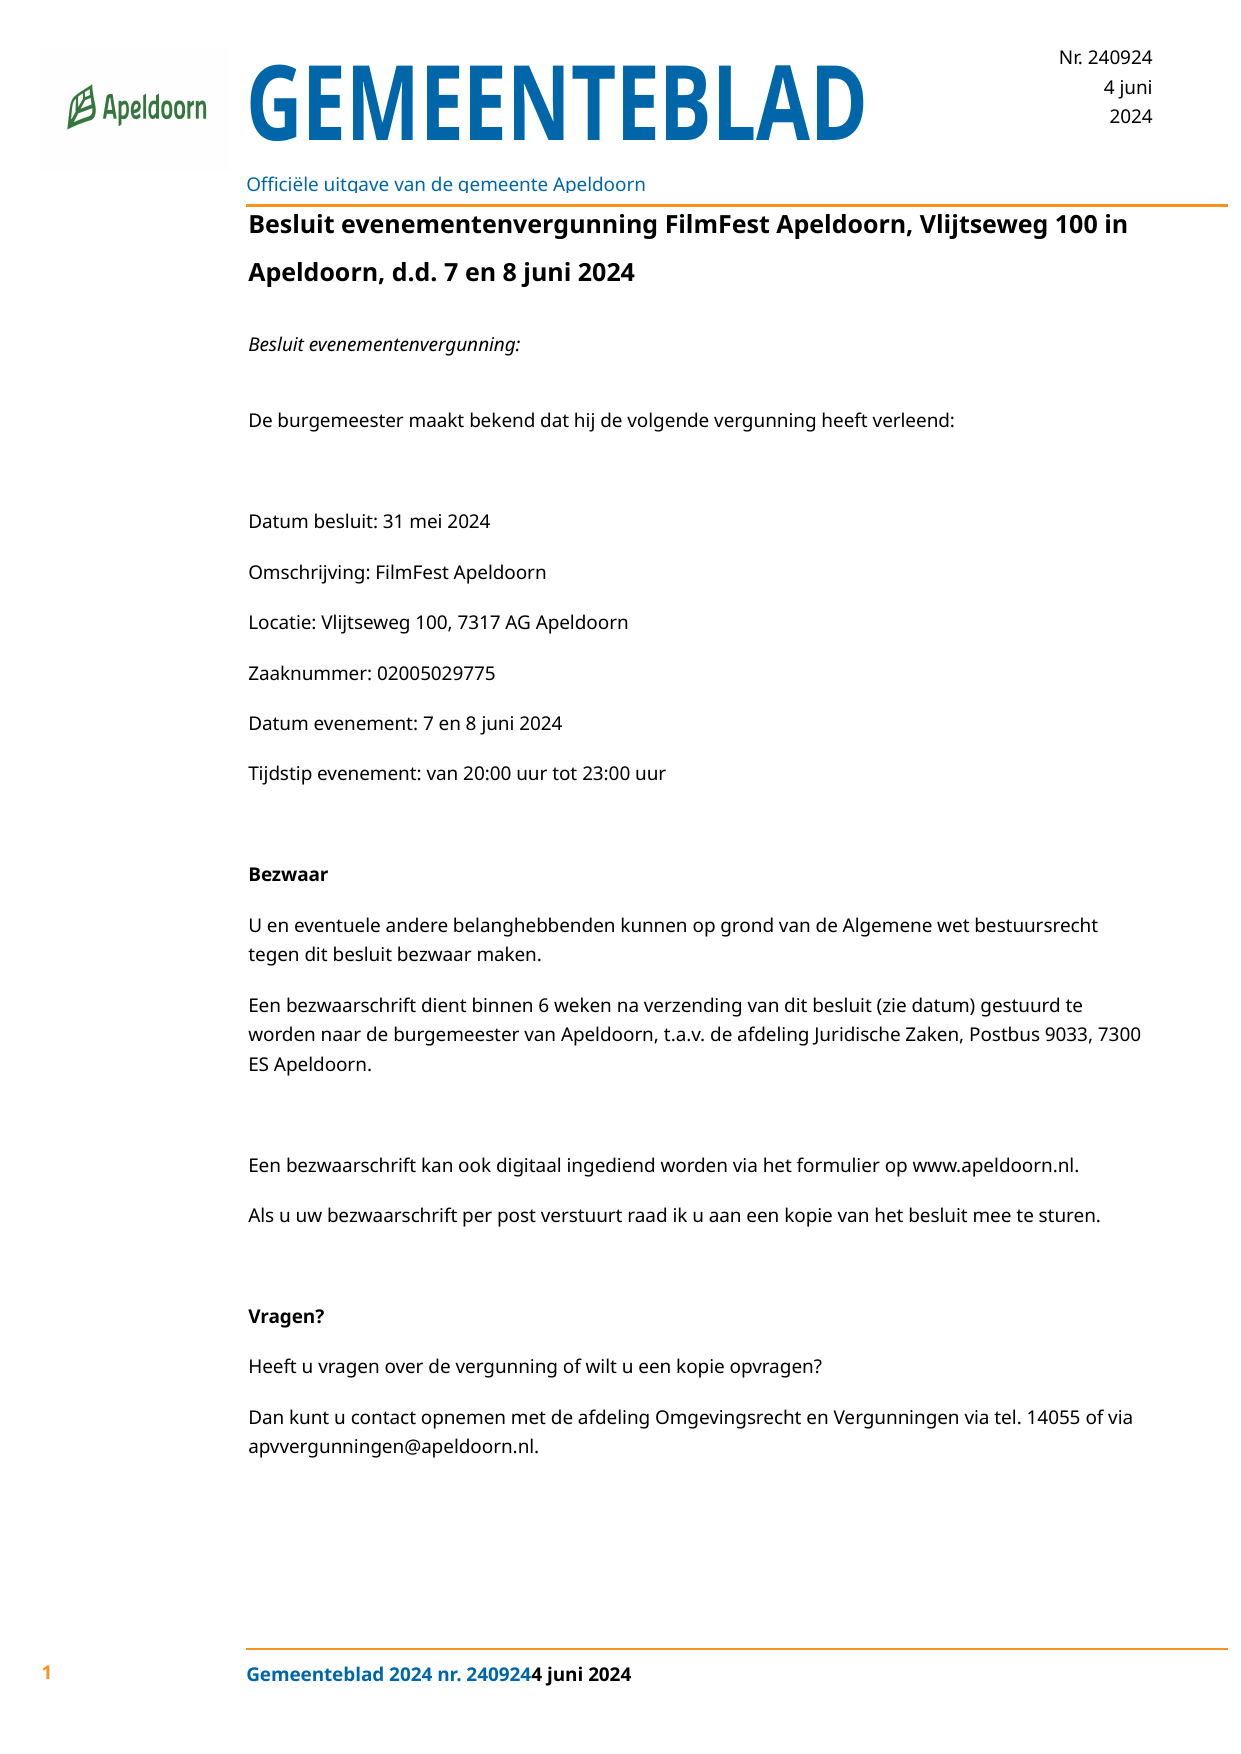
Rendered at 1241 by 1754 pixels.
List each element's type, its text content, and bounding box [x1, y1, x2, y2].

text Omschrijving: FilmFest Apeldoorn [248, 559, 1152, 584]
text Als u uw bezwaarschrift per post verstuurt raad ik u aan een kopie van het besluit mee te sturen. [248, 1202, 1152, 1228]
text Besluit evenementenvergunning: [248, 331, 1152, 357]
text Vragen? [248, 1303, 1152, 1329]
text Heeft u vragen over de vergunning of wilt u een kopie opvragen? [248, 1353, 1152, 1379]
text Een bezwaarschrift dient binnen 6 weken na verzending van dit besluit (zie datum) gestuurd te worden naar de burgemeester van Apeldoorn, t.a.v. de afdeling Juridische Zaken, Postbus 9033, 7300 ES Apeldoorn. [248, 992, 1152, 1077]
picture [41, 47, 231, 172]
text U en eventuele andere belanghebbenden kunnen op grond van de Algemene wet bestuursrecht tegen dit besluit bezwaar maken. [248, 912, 1152, 967]
text Locatie: Vlijtseweg 100, 7317 AG Apeldoorn [248, 609, 1152, 635]
text Zaaknummer: 02005029775 [248, 660, 1152, 685]
text Besluit evenementenvergunning FilmFest Apeldoorn, Vlijtseweg 100 in Apeldoorn, d.d. 7 en 8 juni 2024 [248, 207, 1152, 288]
text Tijdstip evenement: van 20:00 uur tot 23:00 uur [248, 761, 1152, 786]
text Bezwaar [248, 861, 1152, 887]
text Datum besluit: 31 mei 2024 [248, 508, 1152, 534]
text Een bezwaarschrift kan ook digitaal ingediend worden via het formulier op www.apeldoorn.nl. [248, 1152, 1152, 1177]
text De burgemeester maakt bekend dat hij de volgende vergunning heeft verleend: [248, 408, 1152, 433]
text Datum evenement: 7 en 8 juni 2024 [248, 710, 1152, 736]
text Dan kunt u contact opnemen met de afdeling Omgevingsrecht en Vergunningen via tel. 14055 of via apvvergunningen@apeldoorn.nl. [248, 1404, 1152, 1459]
